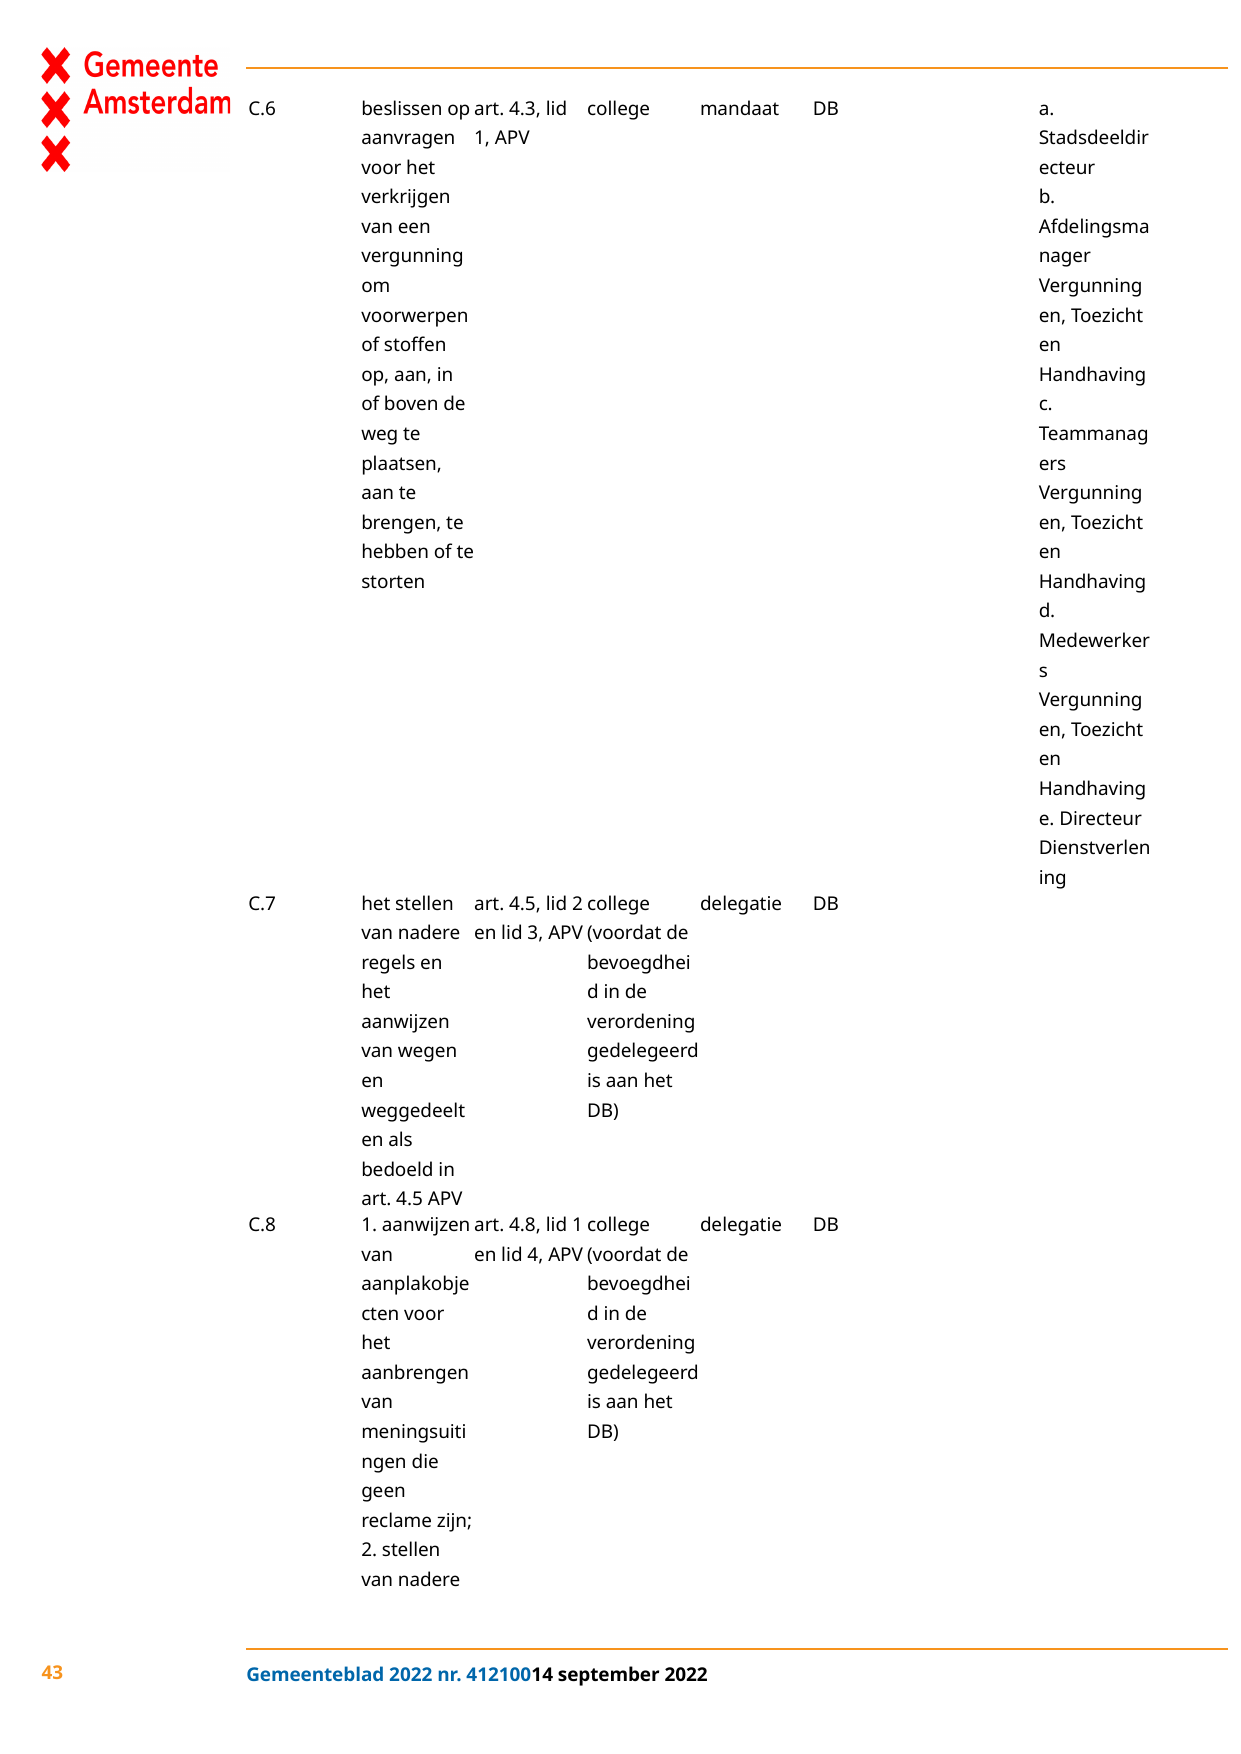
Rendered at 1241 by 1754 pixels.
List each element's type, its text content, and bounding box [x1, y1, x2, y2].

table_cell DB [813, 890, 926, 1211]
table_cell college (voordat de bevoegdheid in de verordening gedelegeerd is aan het DB) [587, 890, 700, 1211]
table_cell a. Stadsdeeldirecteur b. Afdelingsmanager Vergunningen, Toezicht en Handhaving c. Teammanagers Vergunningen, Toezicht en Handhaving d. Medewerkers Vergunningen, Toezicht en Handhaving e. Directeur Dienstverlening [1039, 95, 1152, 890]
table_cell DB [813, 1211, 926, 1592]
table_cell beslissen op aanvragen voor het verkrijgen van een vergunning om voorwerpen of stoffen op, aan, in of boven de weg te plaatsen, aan te brengen, te hebben of te storten [361, 95, 474, 890]
table_cell [926, 1211, 1038, 1592]
table_cell art. 4.5, lid 2 en lid 3, APV [474, 890, 587, 1211]
table_cell het stellen van nadere regels en het aanwijzen van wegen en weggedeelten als bedoeld in art. 4.5 APV [361, 890, 474, 1211]
table_cell [1039, 890, 1152, 1211]
table_cell DB [813, 95, 926, 890]
table_cell college (voordat de bevoegdheid in de verordening gedelegeerd is aan het DB) [587, 1211, 700, 1592]
table_cell [926, 95, 1038, 890]
table_cell delegatie [700, 1211, 813, 1592]
table_cell art. 4.3, lid 1, APV [474, 95, 587, 890]
table_cell C.6 [248, 95, 361, 890]
table_cell C.7 [248, 890, 361, 1211]
table_cell 1. aanwijzen van aanplakobjecten voor het aanbrengen van meningsuitingen die geen reclame zijn; 2. stellen van nadere [361, 1211, 474, 1592]
picture [41, 47, 231, 172]
table_cell college [587, 95, 700, 890]
table_cell [926, 890, 1038, 1211]
table_cell mandaat [700, 95, 813, 890]
table_cell art. 4.8, lid 1 en lid 4, APV [474, 1211, 587, 1592]
table_cell [1039, 1211, 1152, 1592]
table_cell C.8 [248, 1211, 361, 1592]
table_cell delegatie [700, 890, 813, 1211]
